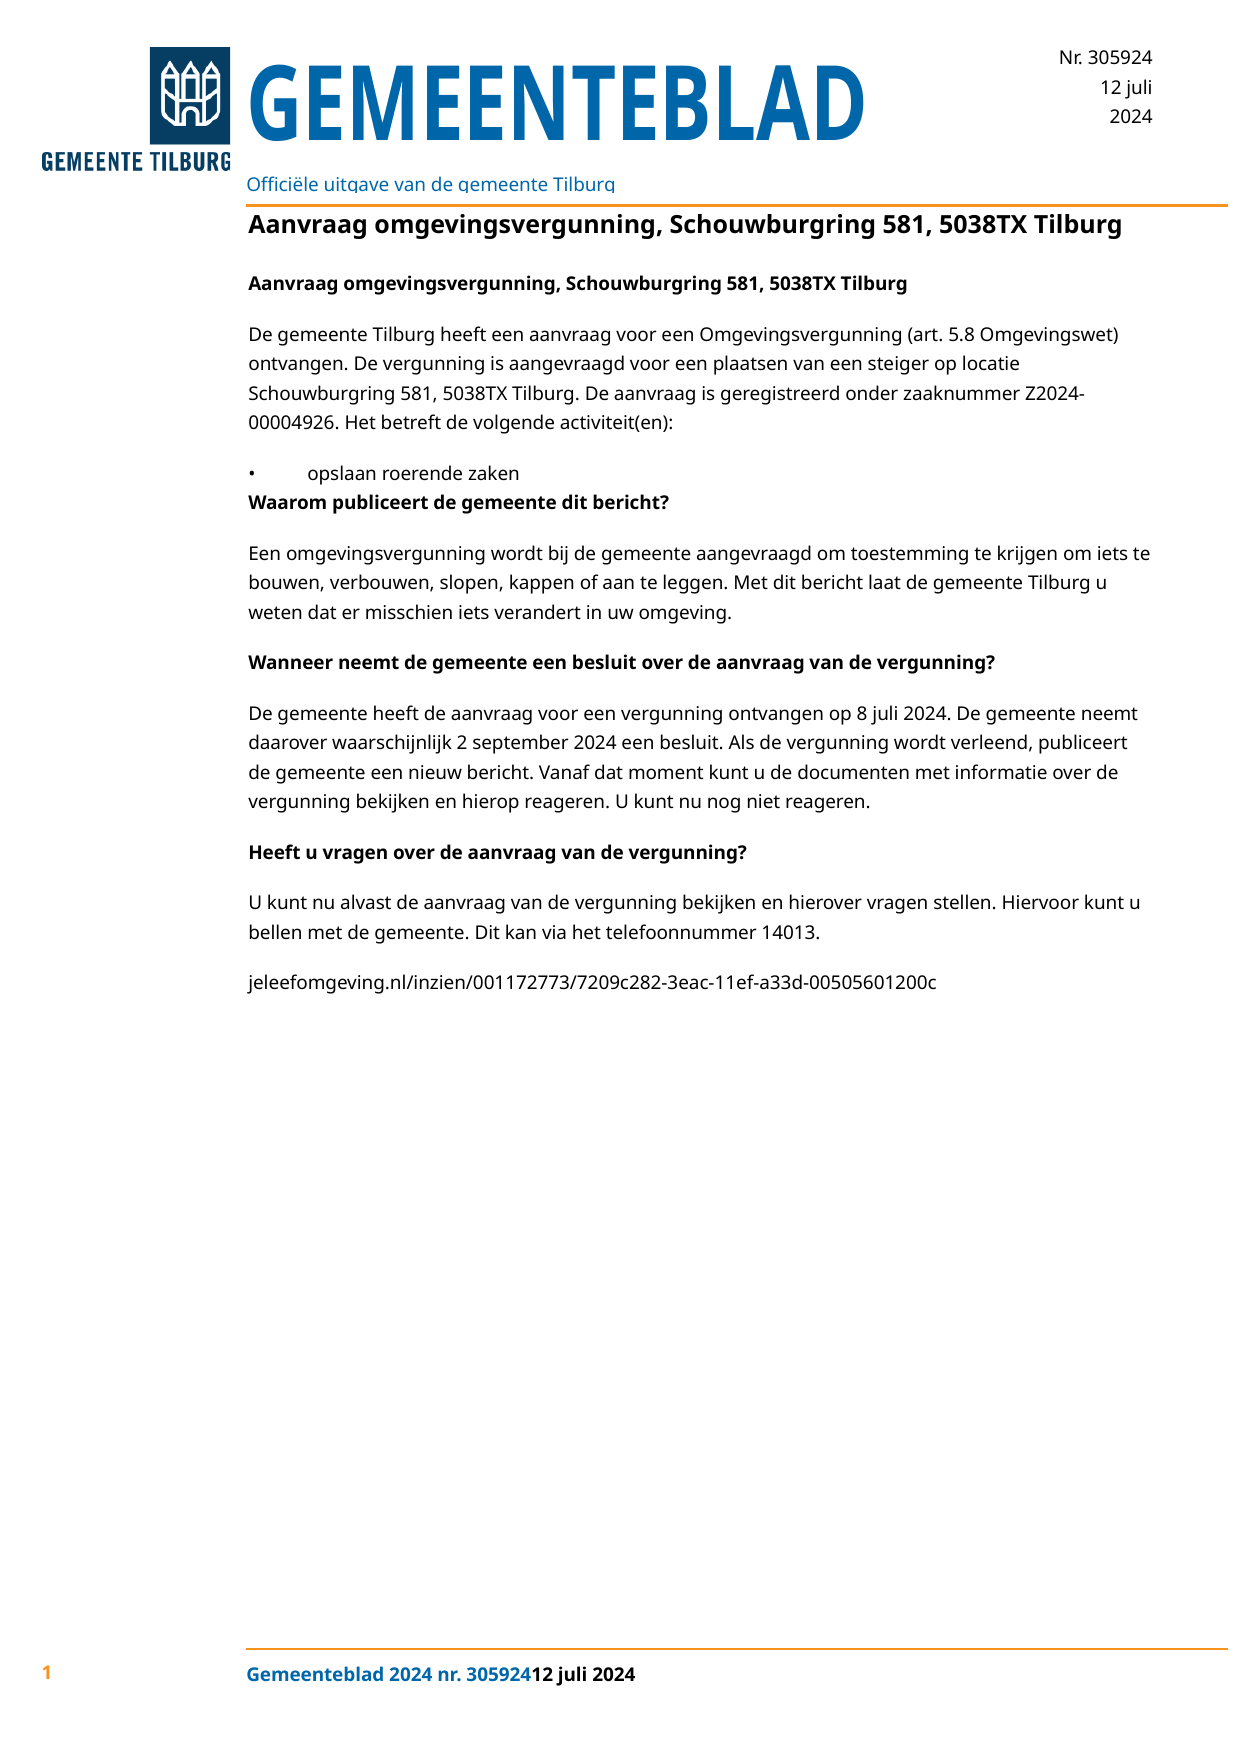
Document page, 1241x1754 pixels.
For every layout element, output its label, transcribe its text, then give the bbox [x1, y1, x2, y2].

text Aanvraag omgevingsvergunning, Schouwburgring 581, 5038TX Tilburg [248, 207, 1152, 241]
text De gemeente Tilburg heeft een aanvraag voor een Omgevingsvergunning (art. 5.8 Omgevingswet) ontvangen. De vergunning is aangevraagd voor een plaatsen van een steiger op locatie Schouwburgring 581, 5038TX Tilburg. De aanvraag is geregistreerd onder zaaknummer Z2024-00004926. Het betreft de volgende activiteit(en): [248, 321, 1152, 435]
text jeleefomgeving.nl/inzien/001172773/7209c282-3eac-11ef-a33d-00505601200c [248, 969, 1152, 995]
text Wanneer neemt de gemeente een besluit over de aanvraag van de vergunning? [248, 649, 1152, 675]
list opslaan roerende zaken [248, 460, 1152, 486]
text Een omgevingsvergunning wordt bij de gemeente aangevraagd om toestemming te krijgen om iets te bouwen, verbouwen, slopen, kappen of aan te leggen. Met dit bericht laat de gemeente Tilburg u weten dat er misschien iets verandert in uw omgeving. [248, 540, 1152, 625]
text Heeft u vragen over de aanvraag van de vergunning? [248, 839, 1152, 865]
text Waarom publiceert de gemeente dit bericht? [248, 489, 1152, 515]
text Aanvraag omgevingsvergunning, Schouwburgring 581, 5038TX Tilburg [248, 270, 1152, 296]
text De gemeente heeft de aanvraag voor een vergunning ontvangen op 8 juli 2024. De gemeente neemt daarover waarschijnlijk 2 september 2024 een besluit. Als de vergunning wordt verleend, publiceert de gemeente een nieuw bericht. Vanaf dat moment kunt u de documenten met informatie over de vergunning bekijken en hierop reageren. U kunt nu nog niet reageren. [248, 700, 1152, 814]
picture [41, 47, 231, 172]
text U kunt nu alvast de aanvraag van de vergunning bekijken en hierover vragen stellen. Hiervoor kunt u bellen met de gemeente. Dit kan via het telefoonnummer 14013. [248, 889, 1152, 945]
